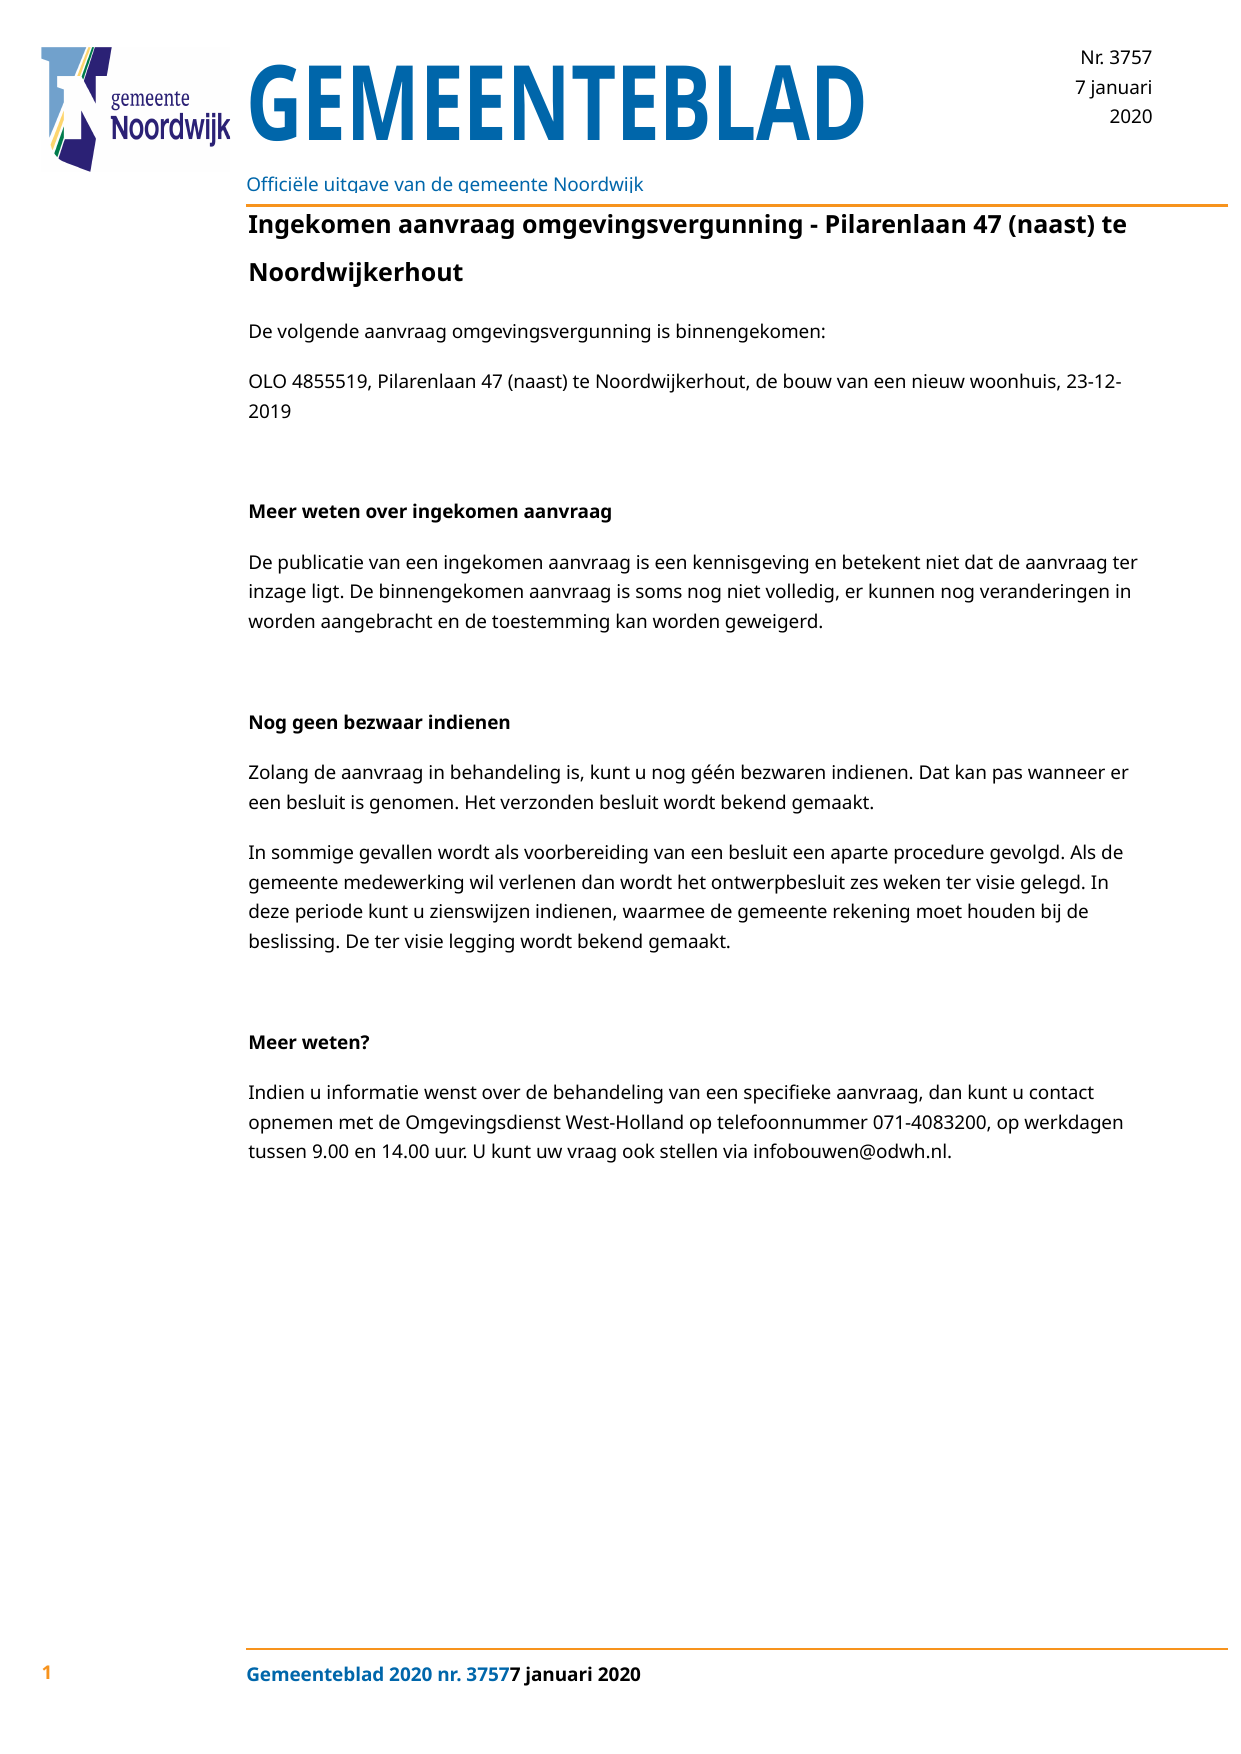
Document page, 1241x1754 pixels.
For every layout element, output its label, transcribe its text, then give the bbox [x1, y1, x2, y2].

text In sommige gevallen wordt als voorbereiding van een besluit een aparte procedure gevolgd. Als de gemeente medewerking wil verlenen dan wordt het ontwerpbesluit zes weken ter visie gelegd. In deze periode kunt u zienswijzen indienen, waarmee de gemeente rekening moet houden bij de beslissing. De ter visie legging wordt bekend gemaakt. [248, 839, 1152, 954]
text Meer weten? [248, 1029, 1152, 1055]
text De publicatie van een ingekomen aanvraag is een kennisgeving en betekent niet dat de aanvraag ter inzage ligt. De binnengekomen aanvraag is soms nog niet volledig, er kunnen nog veranderingen in worden aangebracht en de toestemming kan worden geweigerd. [248, 549, 1152, 634]
text Indien u informatie wenst over de behandeling van een specifieke aanvraag, dan kunt u contact opnemen met de Omgevingsdienst West-Holland op telefoonnummer 071-4083200, op werkdagen tussen 9.00 en 14.00 uur. U kunt uw vraag ook stellen via infobouwen@odwh.nl. [248, 1079, 1152, 1164]
text De volgende aanvraag omgevingsvergunning is binnengekomen: [248, 318, 1152, 344]
text Ingekomen aanvraag omgevingsvergunning - Pilarenlaan 47 (naast) te Noordwijkerhout [248, 207, 1152, 288]
picture [41, 47, 231, 172]
text Nog geen bezwaar indienen [248, 709, 1152, 735]
text Meer weten over ingekomen aanvraag [248, 499, 1152, 524]
text OLO 4855519, Pilarenlaan 47 (naast) te Noordwijkerhout, de bouw van een nieuw woonhuis, 23-12-2019 [248, 368, 1152, 424]
text Zolang de aanvraag in behandeling is, kunt u nog géén bezwaren indienen. Dat kan pas wanneer er een besluit is genomen. Het verzonden besluit wordt bekend gemaakt. [248, 759, 1152, 815]
